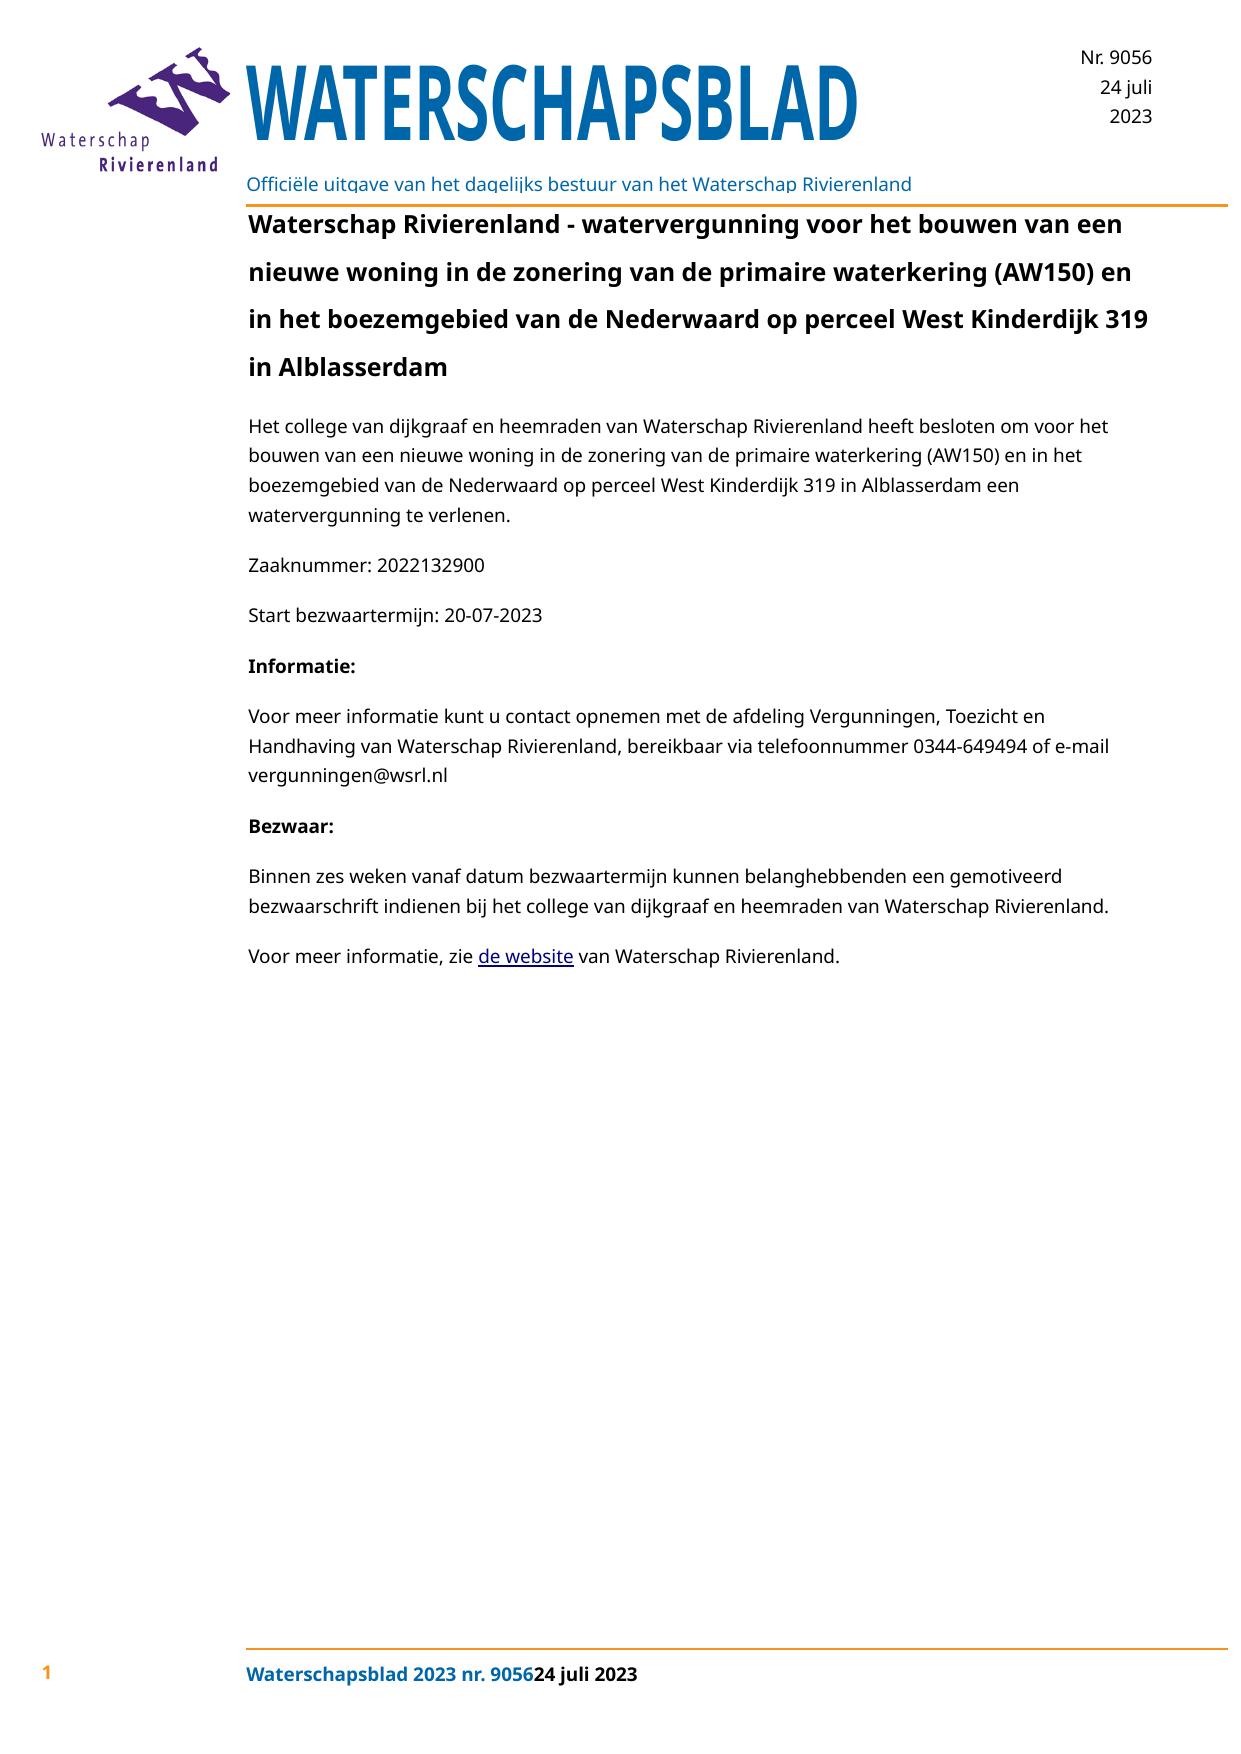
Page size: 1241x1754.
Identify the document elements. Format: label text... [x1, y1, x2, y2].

text Informatie: [248, 653, 1152, 679]
text Zaaknummer: 2022132900 [248, 552, 1152, 578]
text Voor meer informatie kunt u contact opnemen met de afdeling Vergunningen, Toezicht en Handhaving van Waterschap Rivierenland, bereikbaar via telefoonnummer 0344-649494 of e-mail vergunningen@wsrl.nl [248, 703, 1152, 788]
text Start bezwaartermijn: 20-07-2023 [248, 603, 1152, 628]
text Voor meer informatie, zie de website van Waterschap Rivierenland. [248, 943, 1152, 969]
picture [41, 47, 231, 172]
text Waterschap Rivierenland - watervergunning voor het bouwen van een nieuwe woning in de zonering van de primaire waterkering (AW150) en in het boezemgebied van de Nederwaard op perceel West Kinderdijk 319 in Alblasserdam [248, 207, 1152, 384]
text Bezwaar: [248, 813, 1152, 839]
text Het college van dijkgraaf en heemraden van Waterschap Rivierenland heeft besloten om voor het bouwen van een nieuwe woning in de zonering van de primaire waterkering (AW150) en in het boezemgebied van de Nederwaard op perceel West Kinderdijk 319 in Alblasserdam een watervergunning te verlenen. [248, 413, 1152, 528]
text Binnen zes weken vanaf datum bezwaartermijn kunnen belanghebbenden een gemotiveerd bezwaarschrift indienen bij het college van dijkgraaf en heemraden van Waterschap Rivierenland. [248, 863, 1152, 919]
